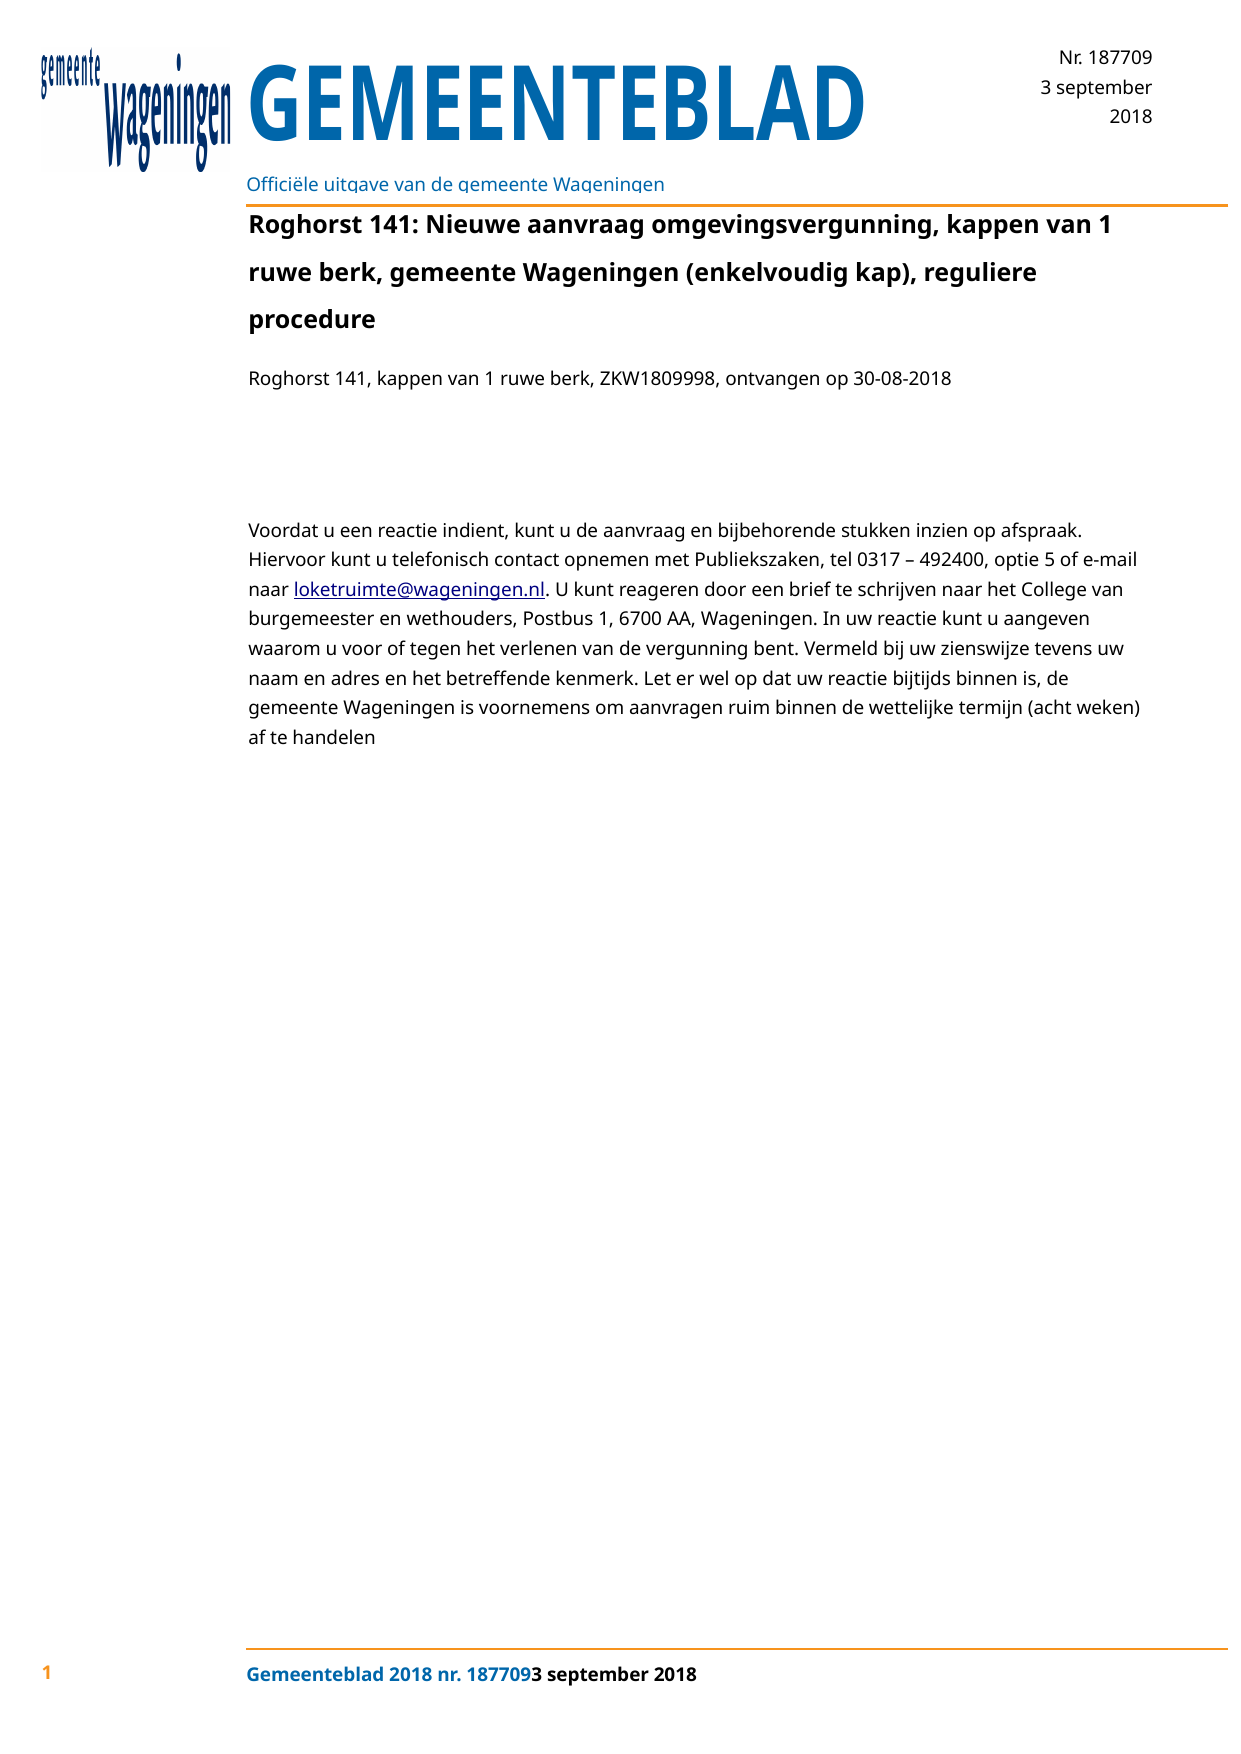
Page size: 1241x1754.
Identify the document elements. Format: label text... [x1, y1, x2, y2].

text Roghorst 141: Nieuwe aanvraag omgevingsvergunning, kappen van 1 ruwe berk, gemeente Wageningen (enkelvoudig kap), reguliere procedure [248, 207, 1152, 336]
text Voordat u een reactie indient, kunt u de aanvraag en bijbehorende stukken inzien op afspraak. Hiervoor kunt u telefonisch contact opnemen met Publiekszaken, tel 0317 – 492400, optie 5 of e-mail naar loketruimte@wageningen.nl. U kunt reageren door een brief te schrijven naar het College van burgemeester en wethouders, Postbus 1, 6700 AA, Wageningen. In uw reactie kunt u aangeven waarom u voor of tegen het verlenen van de vergunning bent. Vermeld bij uw zienswijze tevens uw naam en adres en het betreffende kenmerk. Let er wel op dat uw reactie bijtijds binnen is, de gemeente Wageningen is voornemens om aanvragen ruim binnen de wettelijke termijn (acht weken) af te handelen [248, 517, 1152, 749]
picture [41, 47, 231, 172]
text Roghorst 141, kappen van 1 ruwe berk, ZKW1809998, ontvangen op 30-08-2018 [248, 366, 1152, 391]
